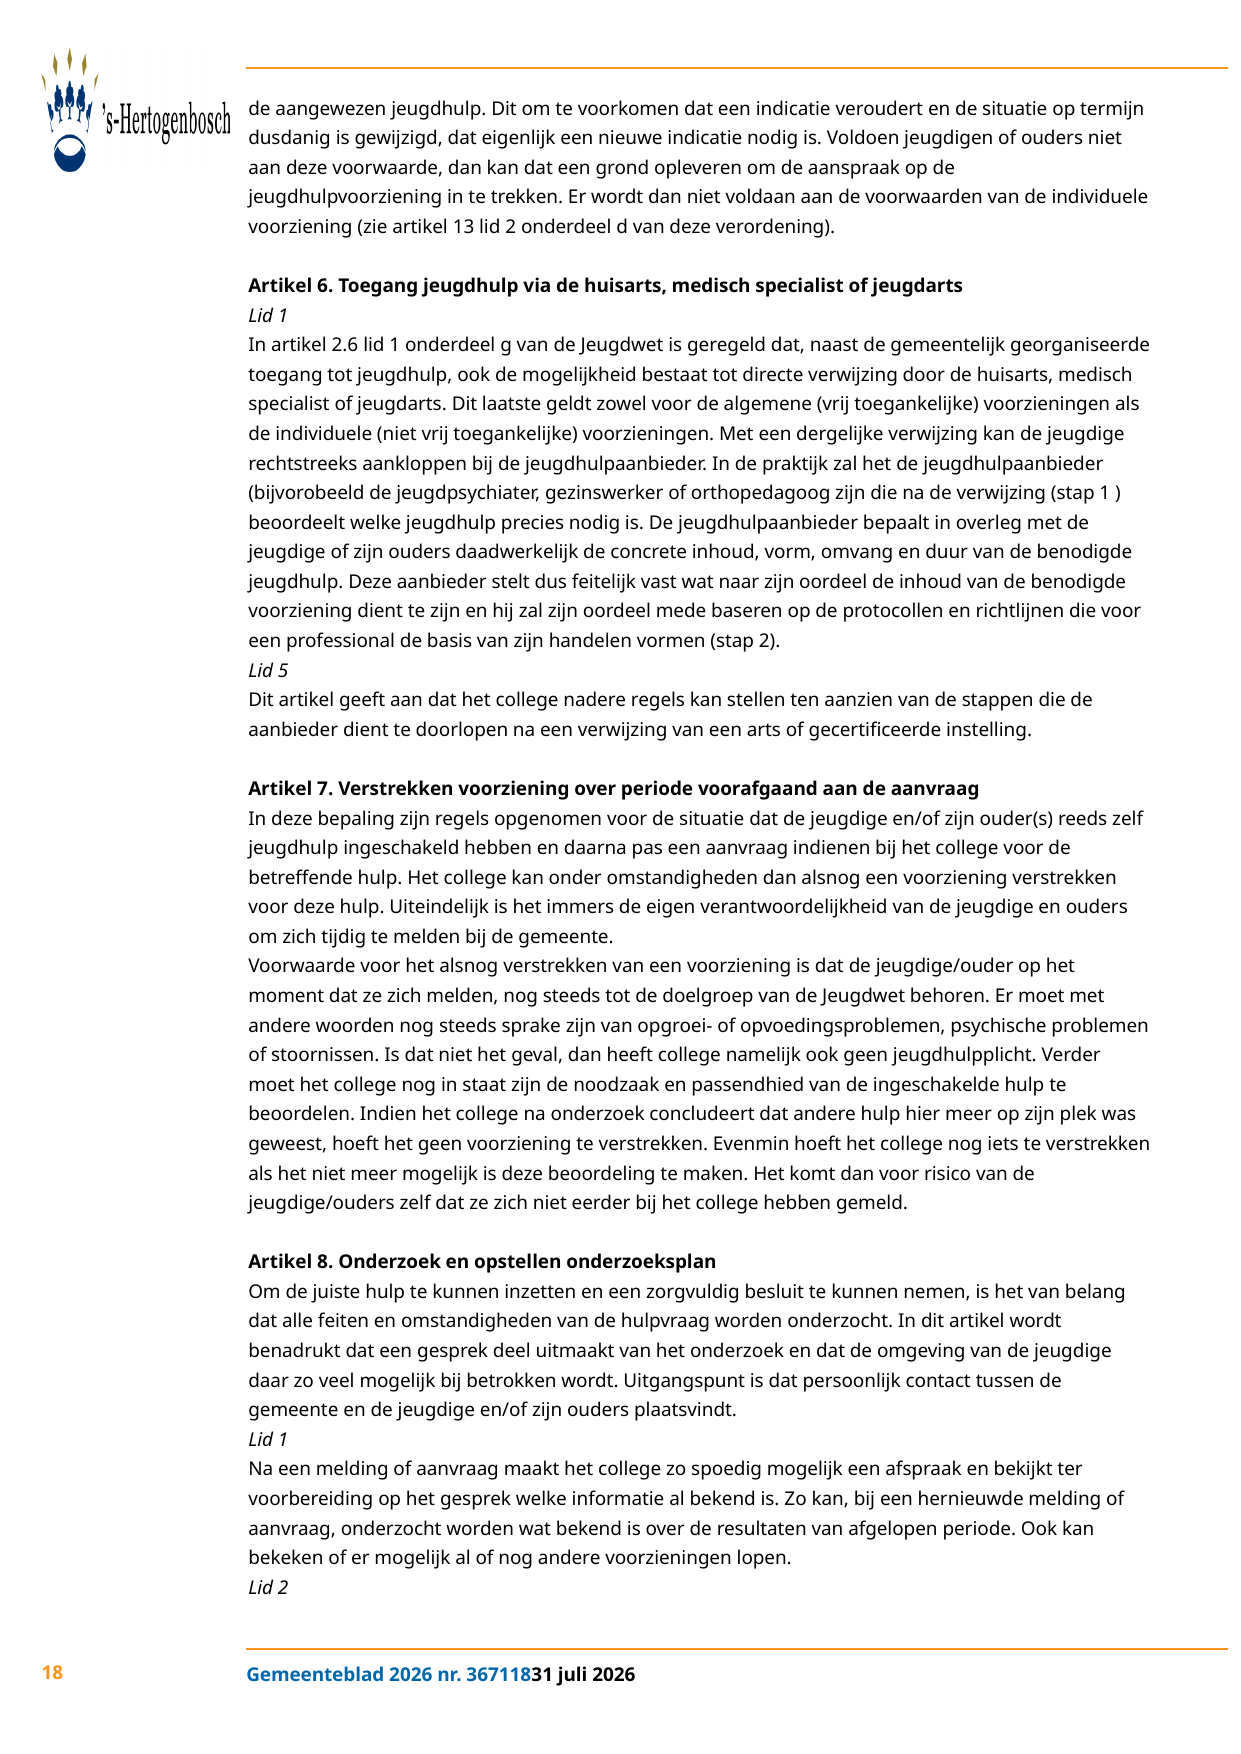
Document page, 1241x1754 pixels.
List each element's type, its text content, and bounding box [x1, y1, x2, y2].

text Lid 5 [248, 657, 1152, 683]
text Om de juiste hulp te kunnen inzetten en een zorgvuldig besluit te kunnen nemen, is het van belang dat alle feiten en omstandigheden van de hulpvraag worden onderzocht. In dit artikel wordt benadrukt dat een gesprek deel uitmaakt van het onderzoek en dat de omgeving van de jeugdige daar zo veel mogelijk bij betrokken wordt. Uitgangspunt is dat persoonlijk contact tussen de gemeente en de jeugdige en/of zijn ouders plaatsvindt. [248, 1278, 1152, 1422]
text Lid 2 [248, 1574, 1152, 1600]
text Artikel 6. Toegang jeugdhulp via de huisarts, medisch specialist of jeugdarts [248, 272, 1152, 298]
text Na een melding of aanvraag maakt het college zo spoedig mogelijk een afspraak en bekijkt ter voorbereiding op het gesprek welke informatie al bekend is. Zo kan, bij een hernieuwde melding of aanvraag, onderzocht worden wat bekend is over de resultaten van afgelopen periode. Ook kan bekeken of er mogelijk al of nog andere voorzieningen lopen. [248, 1456, 1152, 1570]
text Lid 1 [248, 302, 1152, 328]
text de aangewezen jeugdhulp. Dit om te voorkomen dat een indicatie veroudert en de situatie op termijn dusdanig is gewijzigd, dat eigenlijk een nieuwe indicatie nodig is. Voldoen jeugdigen of ouders niet aan deze voorwaarde, dan kan dat een grond opleveren om de aanspraak op de jeugdhulpvoorziening in te trekken. Er wordt dan niet voldaan aan de voorwaarden van de individuele voorziening (zie artikel 13 lid 2 onderdeel d van deze verordening). [248, 95, 1152, 239]
text Artikel 8. Onderzoek en opstellen onderzoeksplan [248, 1248, 1152, 1274]
text Lid 1 [248, 1426, 1152, 1452]
text Artikel 7. Verstrekken voorziening over periode voorafgaand aan de aanvraag [248, 775, 1152, 801]
text Dit artikel geeft aan dat het college nadere regels kan stellen ten aanzien van de stappen die de aanbieder dient te doorlopen na een verwijzing van een arts of gecertificeerde instelling. [248, 686, 1152, 742]
text Voorwaarde voor het alsnog verstrekken van een voorziening is dat de jeugdige/ouder op het moment dat ze zich melden, nog steeds tot de doelgroep van de Jeugdwet behoren. Er moet met andere woorden nog steeds sprake zijn van opgroei- of opvoedingsproblemen, psychische problemen of stoornissen. Is dat niet het geval, dan heeft college namelijk ook geen jeugdhulpplicht. Verder moet het college nog in staat zijn de noodzaak en passendhied van de ingeschakelde hulp te beoordelen. Indien het college na onderzoek concludeert dat andere hulp hier meer op zijn plek was geweest, hoeft het geen voorziening te verstrekken. Evenmin hoeft het college nog iets te verstrekken als het niet meer mogelijk is deze beoordeling te maken. Het komt dan voor risico van de jeugdige/ouders zelf dat ze zich niet eerder bij het college hebben gemeld. [248, 953, 1152, 1215]
text In deze bepaling zijn regels opgenomen voor de situatie dat de jeugdige en/of zijn ouder(s) reeds zelf jeugdhulp ingeschakeld hebben en daarna pas een aanvraag indienen bij het college voor de betreffende hulp. Het college kan onder omstandigheden dan alsnog een voorziening verstrekken voor deze hulp. Uiteindelijk is het immers de eigen verantwoordelijkheid van de jeugdige en ouders om zich tijdig te melden bij de gemeente. [248, 805, 1152, 949]
picture [41, 47, 231, 172]
text In artikel 2.6 lid 1 onderdeel g van de Jeugdwet is geregeld dat, naast de gemeentelijk georganiseerde toegang tot jeugdhulp, ook de mogelijkheid bestaat tot directe verwijzing door de huisarts, medisch specialist of jeugdarts. Dit laatste geldt zowel voor de algemene (vrij toegankelijke) voorzieningen als de individuele (niet vrij toegankelijke) voorzieningen. Met een dergelijke verwijzing kan de jeugdige rechtstreeks aankloppen bij de jeugdhulpaanbieder. In de praktijk zal het de jeugdhulpaanbieder (bijvorobeeld de jeugdpsychiater, gezinswerker of orthopedagoog zijn die na de verwijzing (stap 1 ) beoordeelt welke jeugdhulp precies nodig is. De jeugdhulpaanbieder bepaalt in overleg met de jeugdige of zijn ouders daadwerkelijk de concrete inhoud, vorm, omvang en duur van de benodigde jeugdhulp. Deze aanbieder stelt dus feitelijk vast wat naar zijn oordeel de inhoud van de benodigde voorziening dient te zijn en hij zal zijn oordeel mede baseren op de protocollen en richtlijnen die voor een professional de basis van zijn handelen vormen (stap 2). [248, 331, 1152, 653]
